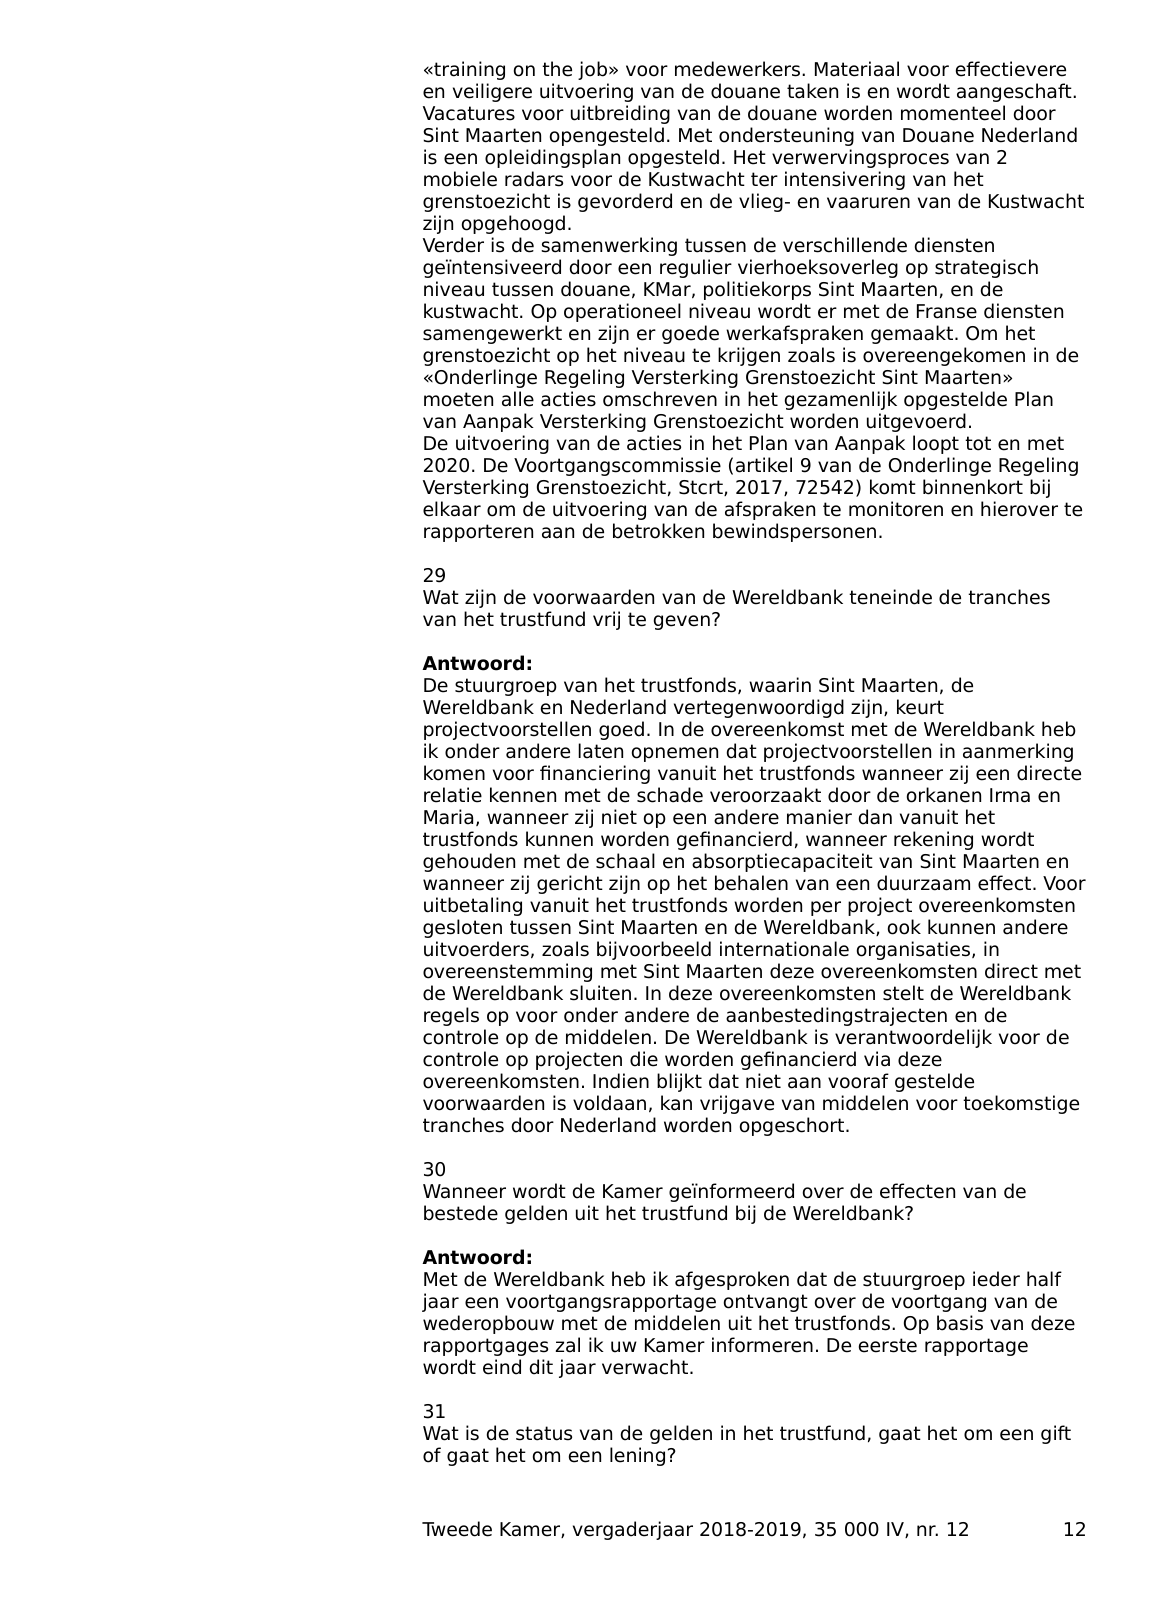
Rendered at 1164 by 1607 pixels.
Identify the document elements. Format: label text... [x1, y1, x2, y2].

text 30 [422, 1159, 1087, 1181]
text Antwoord: [422, 653, 1087, 675]
text Verder is de samenwerking tussen de verschillende diensten geïntensiveerd door een regulier vierhoeksoverleg op strategisch niveau tussen douane, KMar, politiekorps Sint Maarten, en de kustwacht. Op operationeel niveau wordt er met de Franse diensten samengewerkt en zijn er goede werkafspraken gemaakt. Om het grenstoezicht op het niveau te krijgen zoals is overeengekomen in de «Onderlinge Regeling Versterking Grenstoezicht Sint Maarten» moeten alle acties omschreven in het gezamenlijk opgestelde Plan van Aanpak Versterking Grenstoezicht worden uitgevoerd. [422, 235, 1087, 433]
text Wanneer wordt de Kamer geïnformeerd over de effecten van de bestede gelden uit het trustfund bij de Wereldbank? [422, 1181, 1087, 1224]
text De uitvoering van de acties in het Plan van Aanpak loopt tot en met 2020. De Voortgangscommissie (artikel 9 van de Onderlinge Regeling Versterking Grenstoezicht, Stcrt, 2017, 72542) komt binnenkort bij elkaar om de uitvoering van de afspraken te monitoren en hierover te rapporteren aan de betrokken bewindspersonen. [422, 433, 1087, 543]
text 31 [422, 1401, 1087, 1423]
text «training on the job» voor medewerkers. Materiaal voor effectievere en veiligere uitvoering van de douane taken is en wordt aangeschaft. Vacatures voor uitbreiding van de douane worden momenteel door Sint Maarten opengesteld. Met ondersteuning van Douane Nederland is een opleidingsplan opgesteld. Het verwervingsproces van 2 mobiele radars voor de Kustwacht ter intensivering van het grenstoezicht is gevorderd en de vlieg- en vaaruren van de Kustwacht zijn opgehoogd. [422, 59, 1087, 235]
text Wat is de status van de gelden in het trustfund, gaat het om een gift of gaat het om een lening? [422, 1423, 1087, 1467]
text Wat zijn de voorwaarden van de Wereldbank teneinde de tranches van het trustfund vrij te geven? [422, 587, 1087, 631]
text Antwoord: [422, 1247, 1087, 1269]
text 29 [422, 565, 1087, 587]
text Met de Wereldbank heb ik afgesproken dat de stuurgroep ieder half jaar een voortgangsrapportage ontvangt over de voortgang van de wederopbouw met de middelen uit het trustfonds. Op basis van deze rapportgages zal ik uw Kamer informeren. De eerste rapportage wordt eind dit jaar verwacht. [422, 1269, 1087, 1379]
text De stuurgroep van het trustfonds, waarin Sint Maarten, de Wereldbank en Nederland vertegenwoordigd zijn, keurt projectvoorstellen goed. In de overeenkomst met de Wereldbank heb ik onder andere laten opnemen dat projectvoorstellen in aanmerking komen voor financiering vanuit het trustfonds wanneer zij een directe relatie kennen met de schade veroorzaakt door de orkanen Irma en Maria, wanneer zij niet op een andere manier dan vanuit het trustfonds kunnen worden gefinancierd, wanneer rekening wordt gehouden met de schaal en absorptiecapaciteit van Sint Maarten en wanneer zij gericht zijn op het behalen van een duurzaam effect. Voor uitbetaling vanuit het trustfonds worden per project overeenkomsten gesloten tussen Sint Maarten en de Wereldbank, ook kunnen andere uitvoerders, zoals bijvoorbeeld internationale organisaties, in overeenstemming met Sint Maarten deze overeenkomsten direct met de Wereldbank sluiten. In deze overeenkomsten stelt de Wereldbank regels op voor onder andere de aanbestedingstrajecten en de controle op de middelen. De Wereldbank is verantwoordelijk voor de controle op projecten die worden gefinancierd via deze overeenkomsten. Indien blijkt dat niet aan vooraf gestelde voorwaarden is voldaan, kan vrijgave van middelen voor toekomstige tranches door Nederland worden opgeschort. [422, 675, 1087, 1136]
